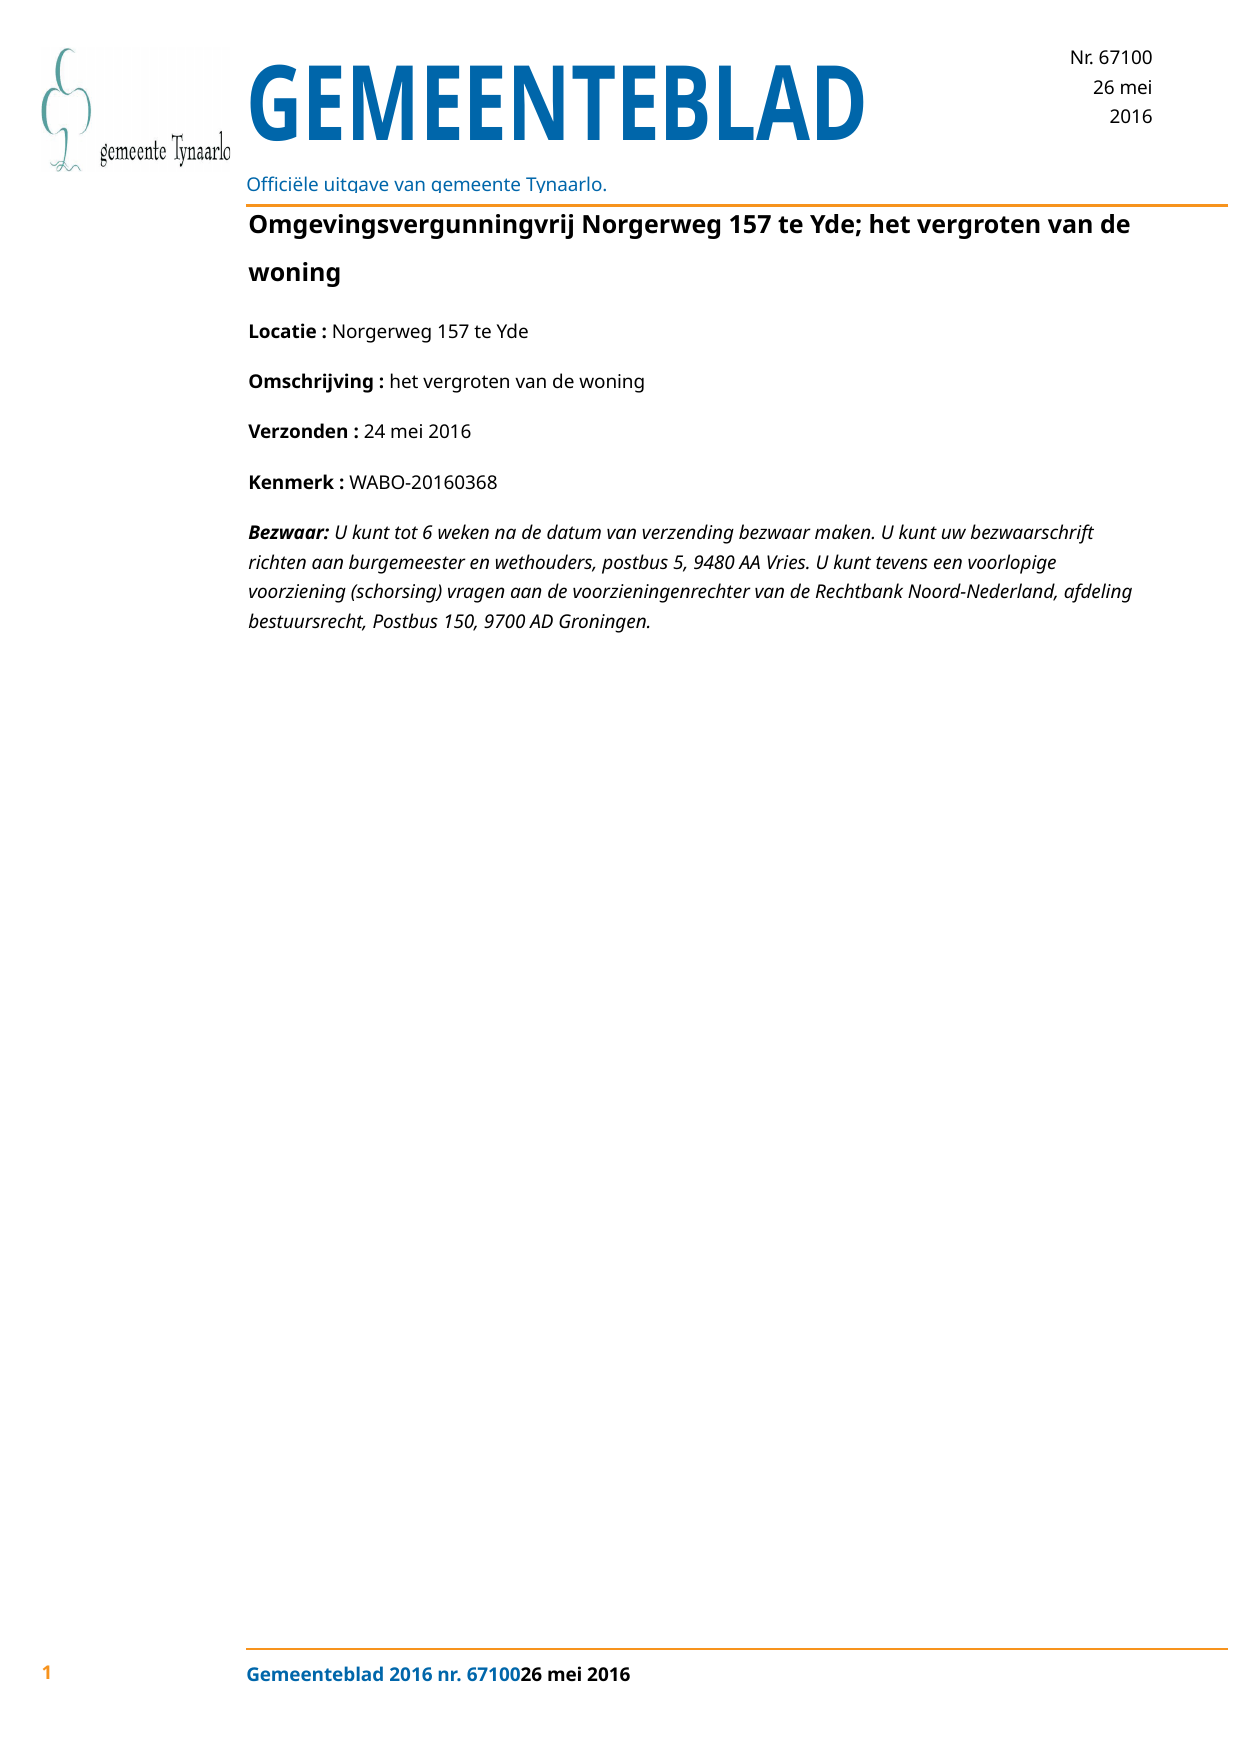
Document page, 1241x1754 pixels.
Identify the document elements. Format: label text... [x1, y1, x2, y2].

text Omschrijving : het vergroten van de woning [248, 368, 1152, 394]
text Locatie : Norgerweg 157 te Yde [248, 318, 1152, 344]
text Verzonden : 24 mei 2016 [248, 419, 1152, 444]
picture [41, 47, 231, 172]
text Omgevingsvergunningvrij Norgerweg 157 te Yde; het vergroten van de woning [248, 207, 1152, 288]
text Kenmerk : WABO-20160368 [248, 469, 1152, 495]
text Bezwaar: U kunt tot 6 weken na de datum van verzending bezwaar maken. U kunt uw bezwaarschrift richten aan burgemeester en wethouders, postbus 5, 9480 AA Vries. U kunt tevens een voorlopige voorziening (schorsing) vragen aan de voorzieningenrechter van de Rechtbank Noord-Nederland, afdeling bestuursrecht, Postbus 150, 9700 AD Groningen. [248, 519, 1152, 634]
